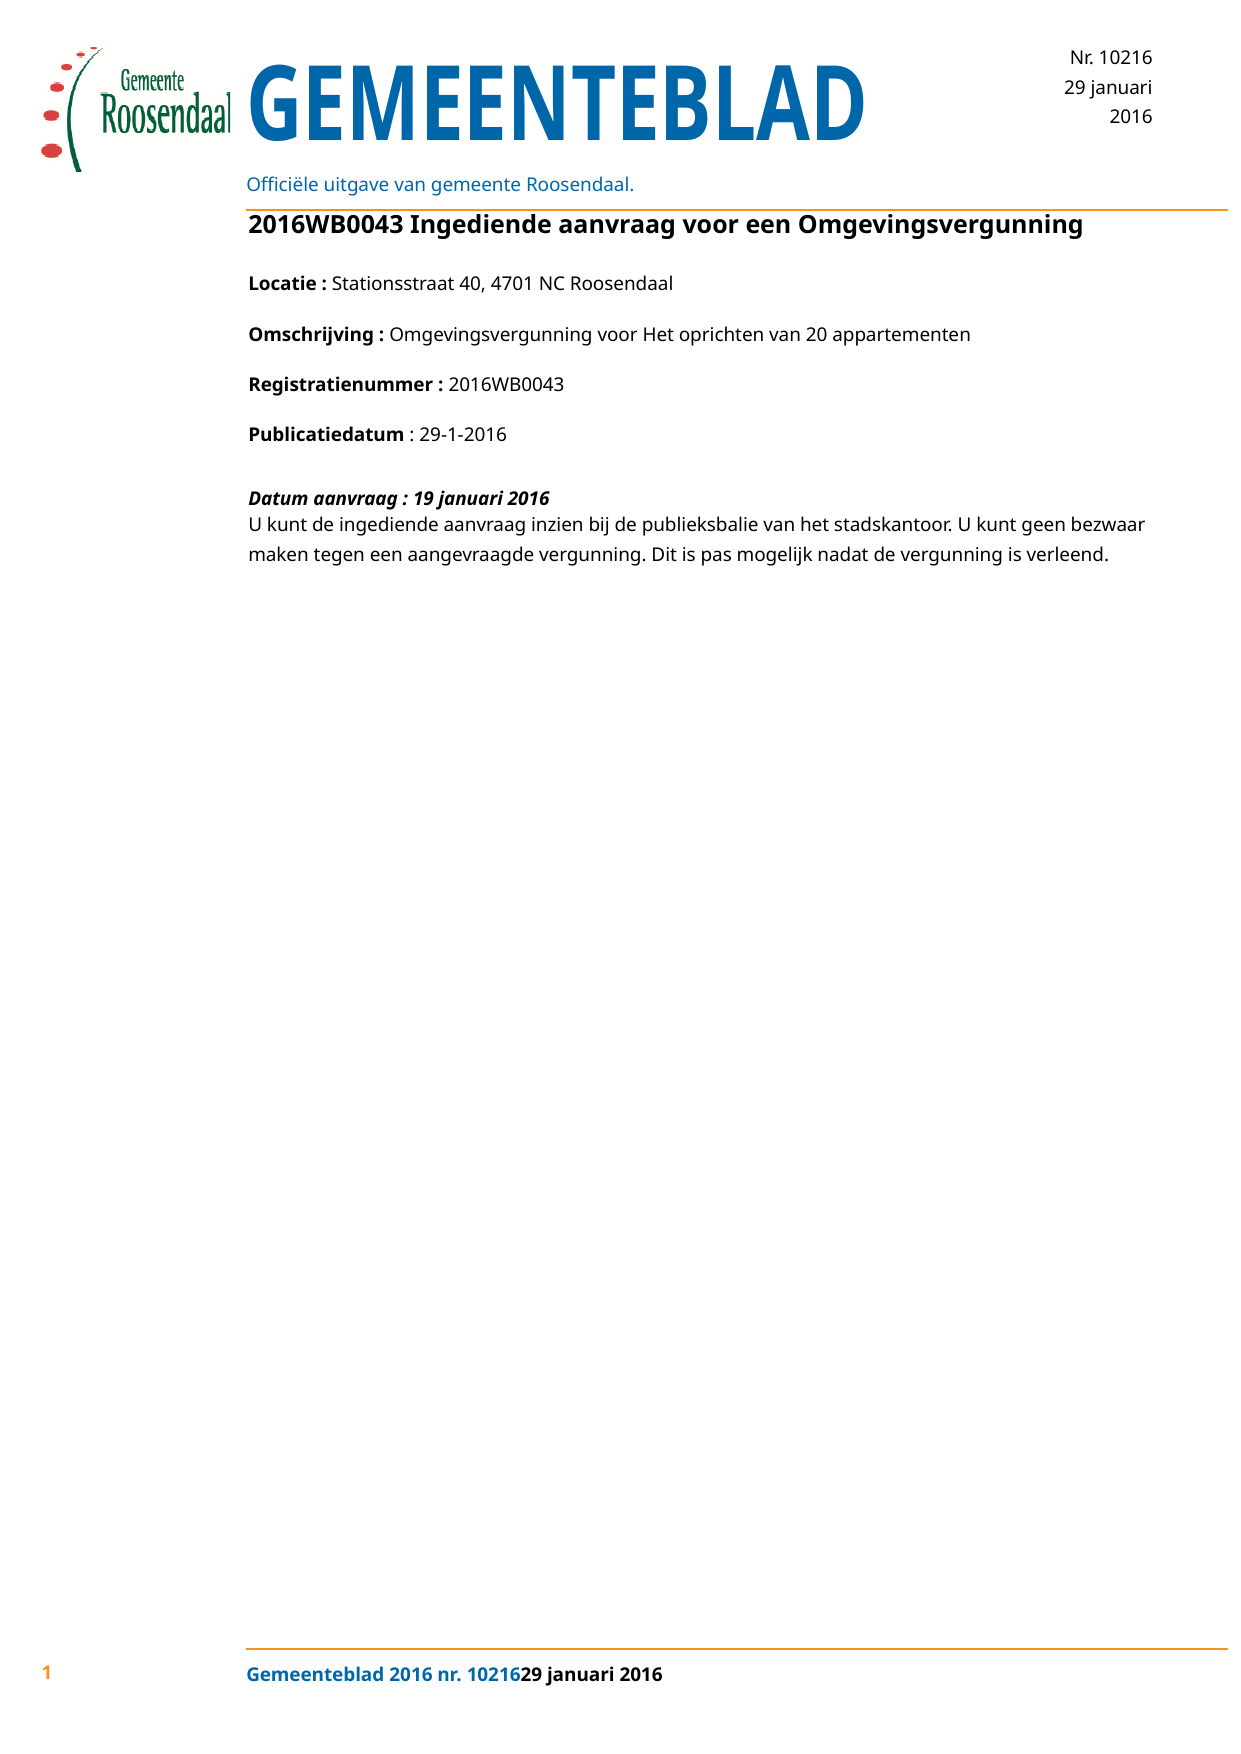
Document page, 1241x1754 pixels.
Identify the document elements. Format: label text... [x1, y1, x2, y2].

text Publicatiedatum : 29-1-2016 [248, 422, 1152, 447]
text U kunt de ingediende aanvraag inzien bij de publieksbalie van het stadskantoor. U kunt geen bezwaar maken tegen een aangevraagde vergunning. Dit is pas mogelijk nadat de vergunning is verleend. [248, 511, 1152, 567]
text Registratienummer : 2016WB0043 [248, 371, 1152, 397]
text Locatie : Stationsstraat 40, 4701 NC Roosendaal [248, 270, 1152, 296]
picture [41, 47, 231, 172]
text Datum aanvraag : 19 januari 2016 [248, 486, 1152, 511]
text Omschrijving : Omgevingsvergunning voor Het oprichten van 20 appartementen [248, 321, 1152, 346]
text 2016WB0043 Ingediende aanvraag voor een Omgevingsvergunning [248, 211, 1152, 241]
